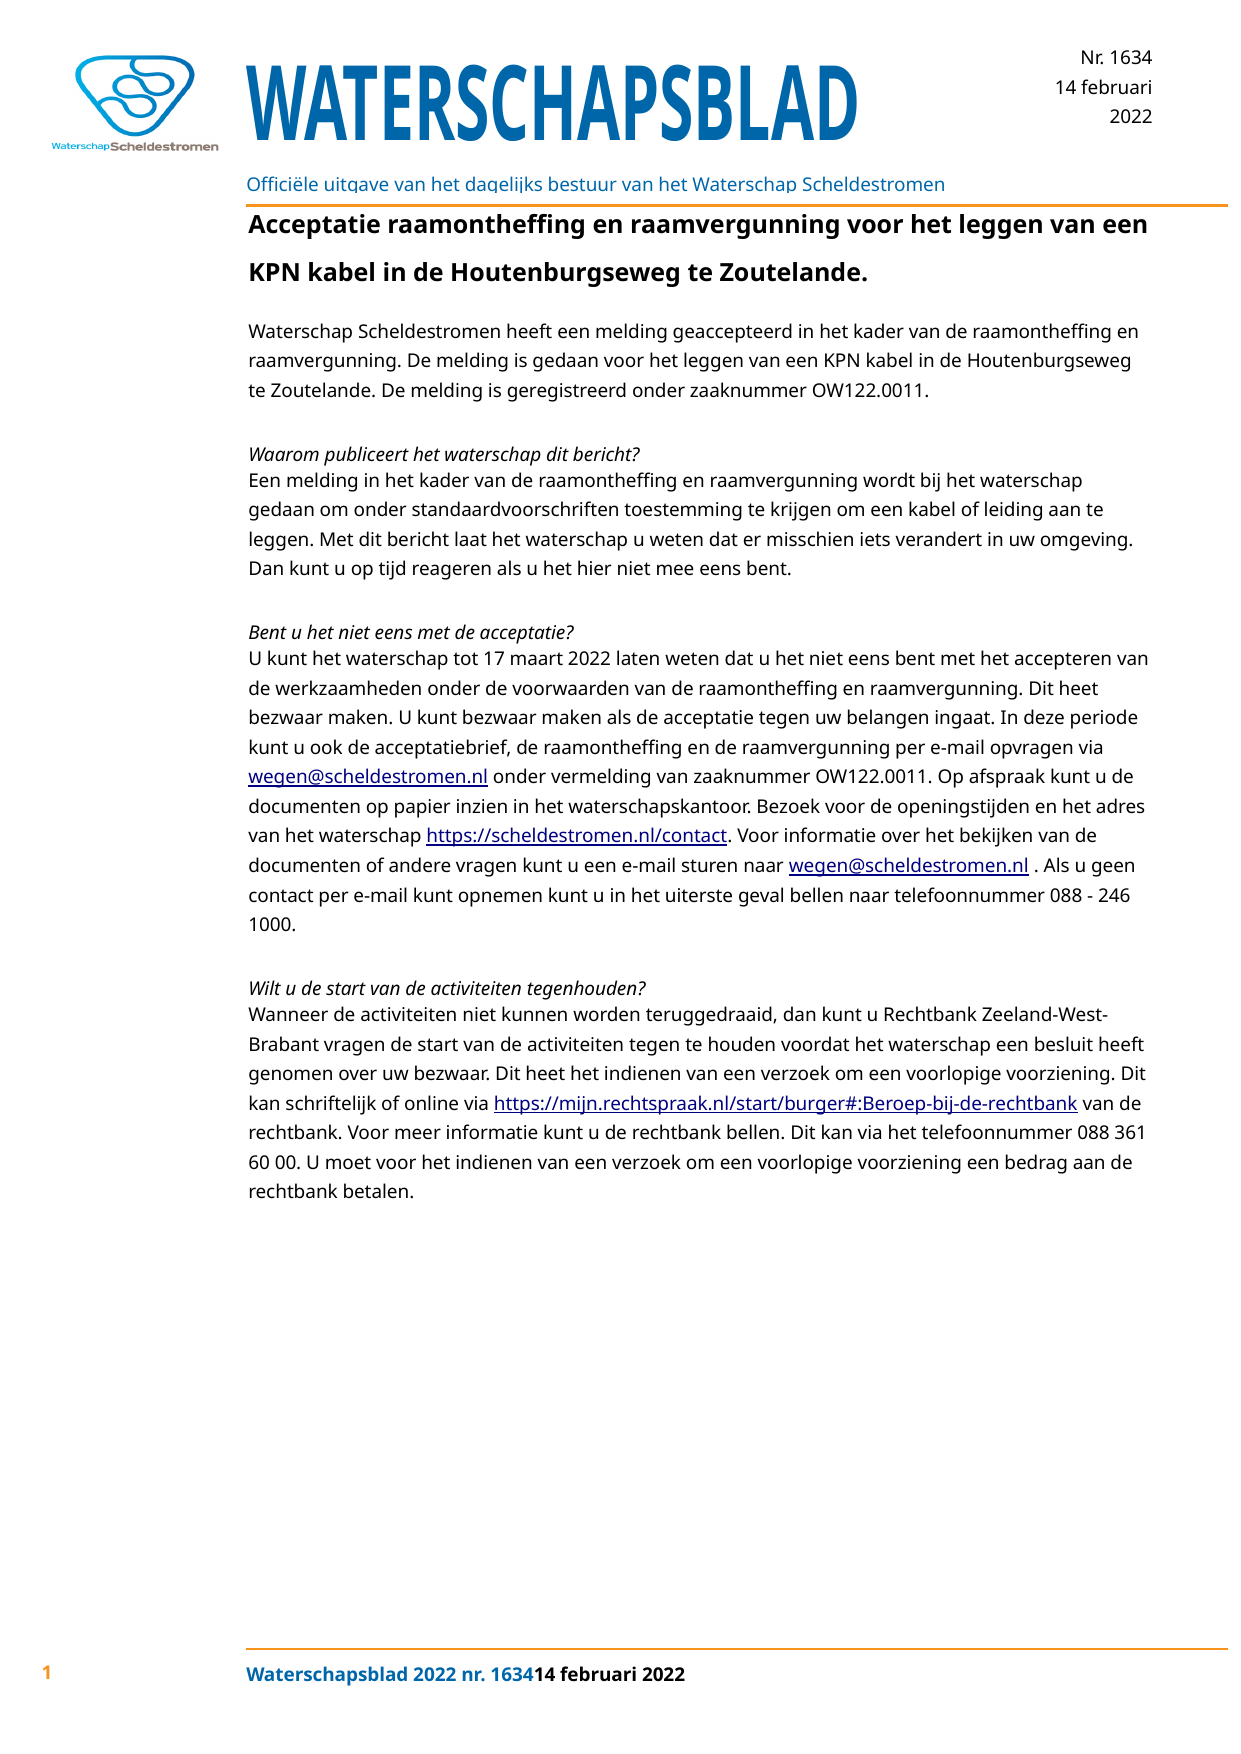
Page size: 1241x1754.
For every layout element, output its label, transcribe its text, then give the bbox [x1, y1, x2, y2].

text U kunt het waterschap tot 17 maart 2022 laten weten dat u het niet eens bent met het accepteren van de werkzaamheden onder de voorwaarden van de raamontheffing en raamvergunning. Dit heet bezwaar maken. U kunt bezwaar maken als de acceptatie tegen uw belangen ingaat. In deze periode kunt u ook de acceptatiebrief, de raamontheffing en de raamvergunning per e-mail opvragen via wegen@scheldestromen.nl onder vermelding van zaaknummer OW122.0011. Op afspraak kunt u de documenten op papier inzien in het waterschapskantoor. Bezoek voor de openingstijden en het adres van het waterschap https://scheldestromen.nl/contact. Voor informatie over het bekijken van de documenten of andere vragen kunt u een e-mail sturen naar wegen@scheldestromen.nl . Als u geen contact per e-mail kunt opnemen kunt u in het uiterste geval bellen naar telefoonnummer 088 - 246 1000. [248, 645, 1152, 937]
text Acceptatie raamontheffing en raamvergunning voor het leggen van een KPN kabel in de Houtenburgseweg te Zoutelande. [248, 207, 1152, 288]
text Wilt u de start van de activiteiten tegenhouden? [248, 975, 1152, 1001]
text Waterschap Scheldestromen heeft een melding geaccepteerd in het kader van de raamontheffing en raamvergunning. De melding is gedaan voor het leggen van een KPN kabel in de Houtenburgseweg te Zoutelande. De melding is geregistreerd onder zaaknummer OW122.0011. [248, 318, 1152, 403]
text Waarom publiceert het waterschap dit bericht? [248, 441, 1152, 467]
text Wanneer de activiteiten niet kunnen worden teruggedraaid, dan kunt u Rechtbank Zeeland-West-Brabant vragen de start van de activiteiten tegen te houden voordat het waterschap een besluit heeft genomen over uw bezwaar. Dit heet het indienen van een verzoek om een voorlopige voorziening. Dit kan schriftelijk of online via https://mijn.rechtspraak.nl/start/burger#:Beroep-bij-de-rechtbank van de rechtbank. Voor meer informatie kunt u de rechtbank bellen. Dit kan via het telefoonnummer 088 361 60 00. U moet voor het indienen van een verzoek om een voorlopige voorziening een bedrag aan de rechtbank betalen. [248, 1001, 1152, 1204]
text Een melding in het kader van de raamontheffing en raamvergunning wordt bij het waterschap gedaan om onder standaardvoorschriften toestemming te krijgen om een kabel of leiding aan te leggen. Met dit bericht laat het waterschap u weten dat er misschien iets verandert in uw omgeving. Dan kunt u op tijd reageren als u het hier niet mee eens bent. [248, 467, 1152, 581]
picture [41, 47, 231, 172]
text Bent u het niet eens met de acceptatie? [248, 619, 1152, 645]
